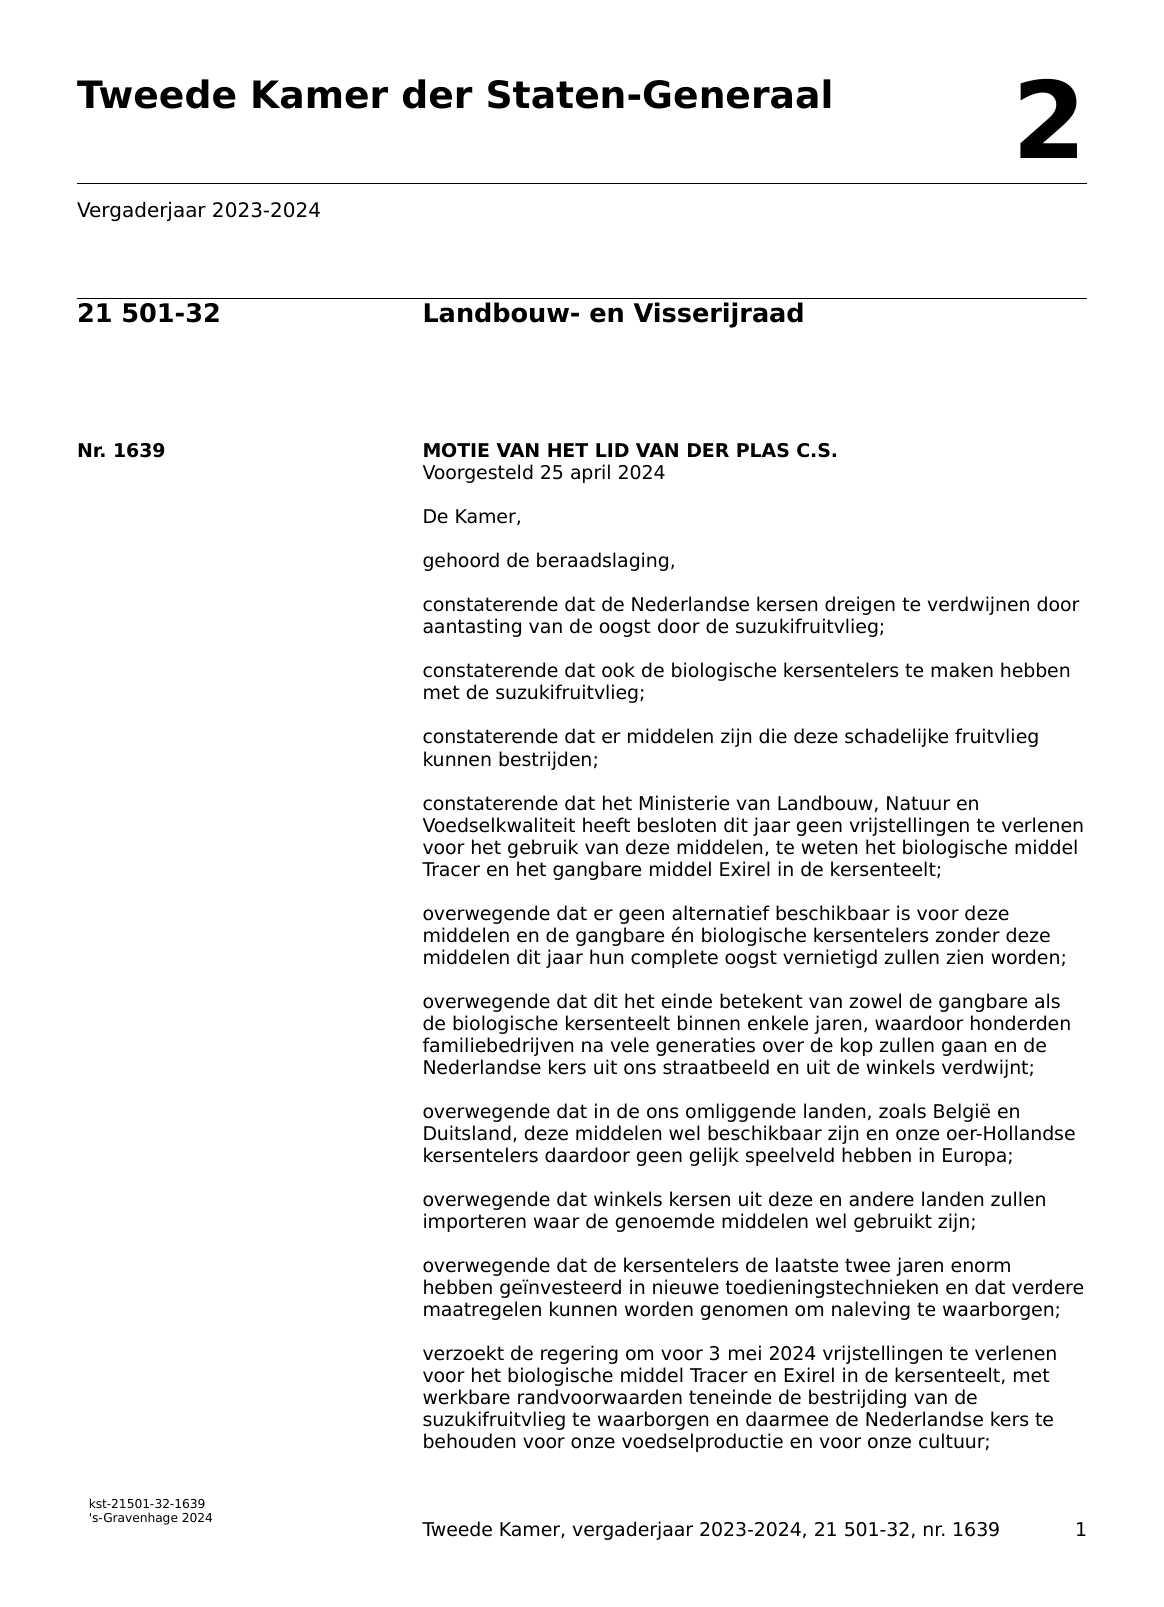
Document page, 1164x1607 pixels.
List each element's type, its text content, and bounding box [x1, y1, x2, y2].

table_header Tweede Kamer der Staten-Generaal [77, 59, 886, 183]
text overwegende dat er geen alternatief beschikbaar is voor deze middelen en de gangbare én biologische kersentelers zonder deze middelen dit jaar hun complete oogst vernietigd zullen zien worden; [422, 903, 1087, 969]
text overwegende dat winkels kersen uit deze en andere landen zullen importeren waar de genoemde middelen wel gebruikt zijn; [422, 1189, 1087, 1233]
text overwegende dat de kersentelers de laatste twee jaren enorm hebben geïnvesteerd in nieuwe toedieningstechnieken en dat verdere maatregelen kunnen worden genomen om naleving te waarborgen; [422, 1255, 1087, 1321]
text De Kamer, [422, 506, 1087, 528]
text kst-21501-32-1639 [88, 1497, 323, 1511]
text gehoord de beraadslaging, [422, 550, 1087, 572]
table_header 2 [886, 59, 1087, 183]
text overwegende dat dit het einde betekent van zowel de gangbare als de biologische kersenteelt binnen enkele jaren, waardoor honderden familiebedrijven na vele generaties over de kop zullen gaan en de Nederlandse kers uit ons straatbeeld en uit de winkels verdwijnt; [422, 991, 1087, 1079]
subtitle 21 501-32 Landbouw- en Visserijraad [77, 299, 1087, 329]
text constaterende dat de Nederlandse kersen dreigen te verdwijnen door aantasting van de oogst door de suzukifruitvlieg; [422, 594, 1087, 638]
subtitle Nr. 1639 MOTIE VAN HET LID VAN DER PLAS C.S. [77, 440, 1087, 462]
text constaterende dat het Ministerie van Landbouw, Natuur en Voedselkwaliteit heeft besloten dit jaar geen vrijstellingen te verlenen voor het gebruik van deze middelen, te weten het biologische middel Tracer en het gangbare middel Exirel in de kersenteelt; [422, 793, 1087, 881]
table_cell Vergaderjaar 2023-2024 [77, 184, 1087, 298]
text constaterende dat er middelen zijn die deze schadelijke fruitvlieg kunnen bestrijden; [422, 726, 1087, 770]
text Voorgesteld 25 april 2024 [422, 462, 1087, 484]
text overwegende dat in de ons omliggende landen, zoals België en Duitsland, deze middelen wel beschikbaar zijn en onze oer-Hollandse kersentelers daardoor geen gelijk speelveld hebben in Europa; [422, 1101, 1087, 1167]
text verzoekt de regering om voor 3 mei 2024 vrijstellingen te verlenen voor het biologische middel Tracer en Exirel in de kersenteelt, met werkbare randvoorwaarden teneinde de bestrijding van de suzukifruitvlieg te waarborgen en daarmee de Nederlandse kers te behouden voor onze voedselproductie en voor onze cultuur; [422, 1343, 1087, 1453]
text constaterende dat ook de biologische kersentelers te maken hebben met de suzukifruitvlieg; [422, 660, 1087, 704]
text 's-Gravenhage 2024 [88, 1511, 323, 1525]
